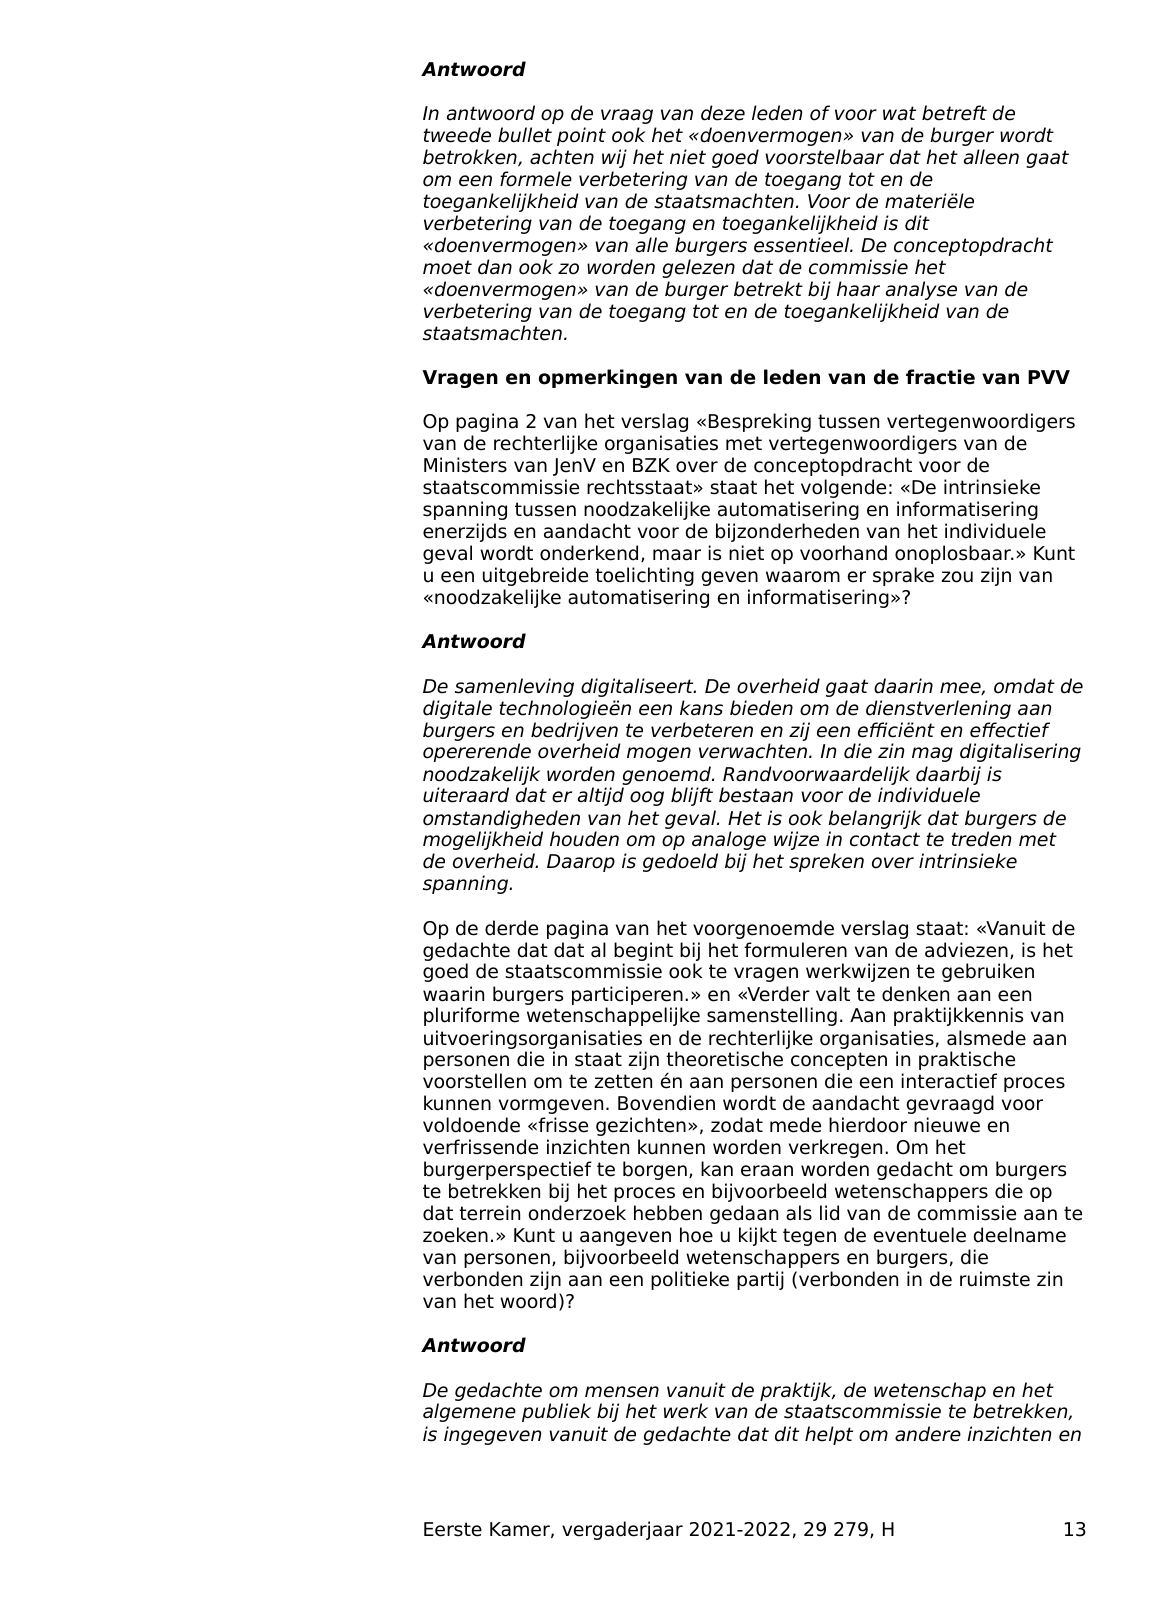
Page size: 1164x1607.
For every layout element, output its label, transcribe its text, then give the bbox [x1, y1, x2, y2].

text Op pagina 2 van het verslag «Bespreking tussen vertegenwoordigers van de rechterlijke organisaties met vertegenwoordigers van de Ministers van JenV en BZK over de conceptopdracht voor de staatscommissie rechtsstaat» staat het volgende: «De intrinsieke spanning tussen noodzakelijke automatisering en informatisering enerzijds en aandacht voor de bijzonderheden van het individuele geval wordt onderkend, maar is niet op voorhand onoplosbaar.» Kunt u een uitgebreide toelichting geven waarom er sprake zou zijn van «noodzakelijke automatisering en informatisering»? [422, 411, 1087, 609]
text De samenleving digitaliseert. De overheid gaat daarin mee, omdat de digitale technologieën een kans bieden om de dienstverlening aan burgers en bedrijven te verbeteren en zij een efficiënt en effectief opererende overheid mogen verwachten. In die zin mag digitalisering noodzakelijk worden genoemd. Randvoorwaardelijk daarbij is uiteraard dat er altijd oog blijft bestaan voor de individuele omstandigheden van het geval. Het is ook belangrijk dat burgers de mogelijkheid houden om op analoge wijze in contact te treden met de overheid. Daarop is gedoeld bij het spreken over intrinsieke spanning. [422, 676, 1087, 895]
subtitle Vragen en opmerkingen van de leden van de fractie van PVV [422, 367, 1087, 389]
subtitle Antwoord [422, 1335, 1087, 1357]
subtitle Antwoord [422, 631, 1087, 653]
subtitle Antwoord [422, 59, 1087, 81]
text Op de derde pagina van het voorgenoemde verslag staat: «Vanuit de gedachte dat dat al begint bij het formuleren van de adviezen, is het goed de staatscommissie ook te vragen werkwijzen te gebruiken waarin burgers participeren.» en «Verder valt te denken aan een pluriforme wetenschappelijke samenstelling. Aan praktijkkennis van uitvoeringsorganisaties en de rechterlijke organisaties, alsmede aan personen die in staat zijn theoretische concepten in praktische voorstellen om te zetten én aan personen die een interactief proces kunnen vormgeven. Bovendien wordt de aandacht gevraagd voor voldoende «frisse gezichten», zodat mede hierdoor nieuwe en verfrissende inzichten kunnen worden verkregen. Om het burgerperspectief te borgen, kan eraan worden gedacht om burgers te betrekken bij het proces en bijvoorbeeld wetenschappers die op dat terrein onderzoek hebben gedaan als lid van de commissie aan te zoeken.» Kunt u aangeven hoe u kijkt tegen de eventuele deelname van personen, bijvoorbeeld wetenschappers en burgers, die verbonden zijn aan een politieke partij (verbonden in de ruimste zin van het woord)? [422, 917, 1087, 1313]
text De gedachte om mensen vanuit de praktijk, de wetenschap en het algemene publiek bij het werk van de staatscommissie te betrekken, is ingegeven vanuit de gedachte dat dit helpt om andere inzichten en [422, 1379, 1087, 1445]
text In antwoord op de vraag van deze leden of voor wat betreft de tweede bullet point ook het «doenvermogen» van de burger wordt betrokken, achten wij het niet goed voorstelbaar dat het alleen gaat om een formele verbetering van de toegang tot en de toegankelijkheid van de staatsmachten. Voor de materiële verbetering van de toegang en toegankelijkheid is dit «doenvermogen» van alle burgers essentieel. De conceptopdracht moet dan ook zo worden gelezen dat de commissie het «doenvermogen» van de burger betrekt bij haar analyse van de verbetering van de toegang tot en de toegankelijkheid van de staatsmachten. [422, 103, 1087, 345]
